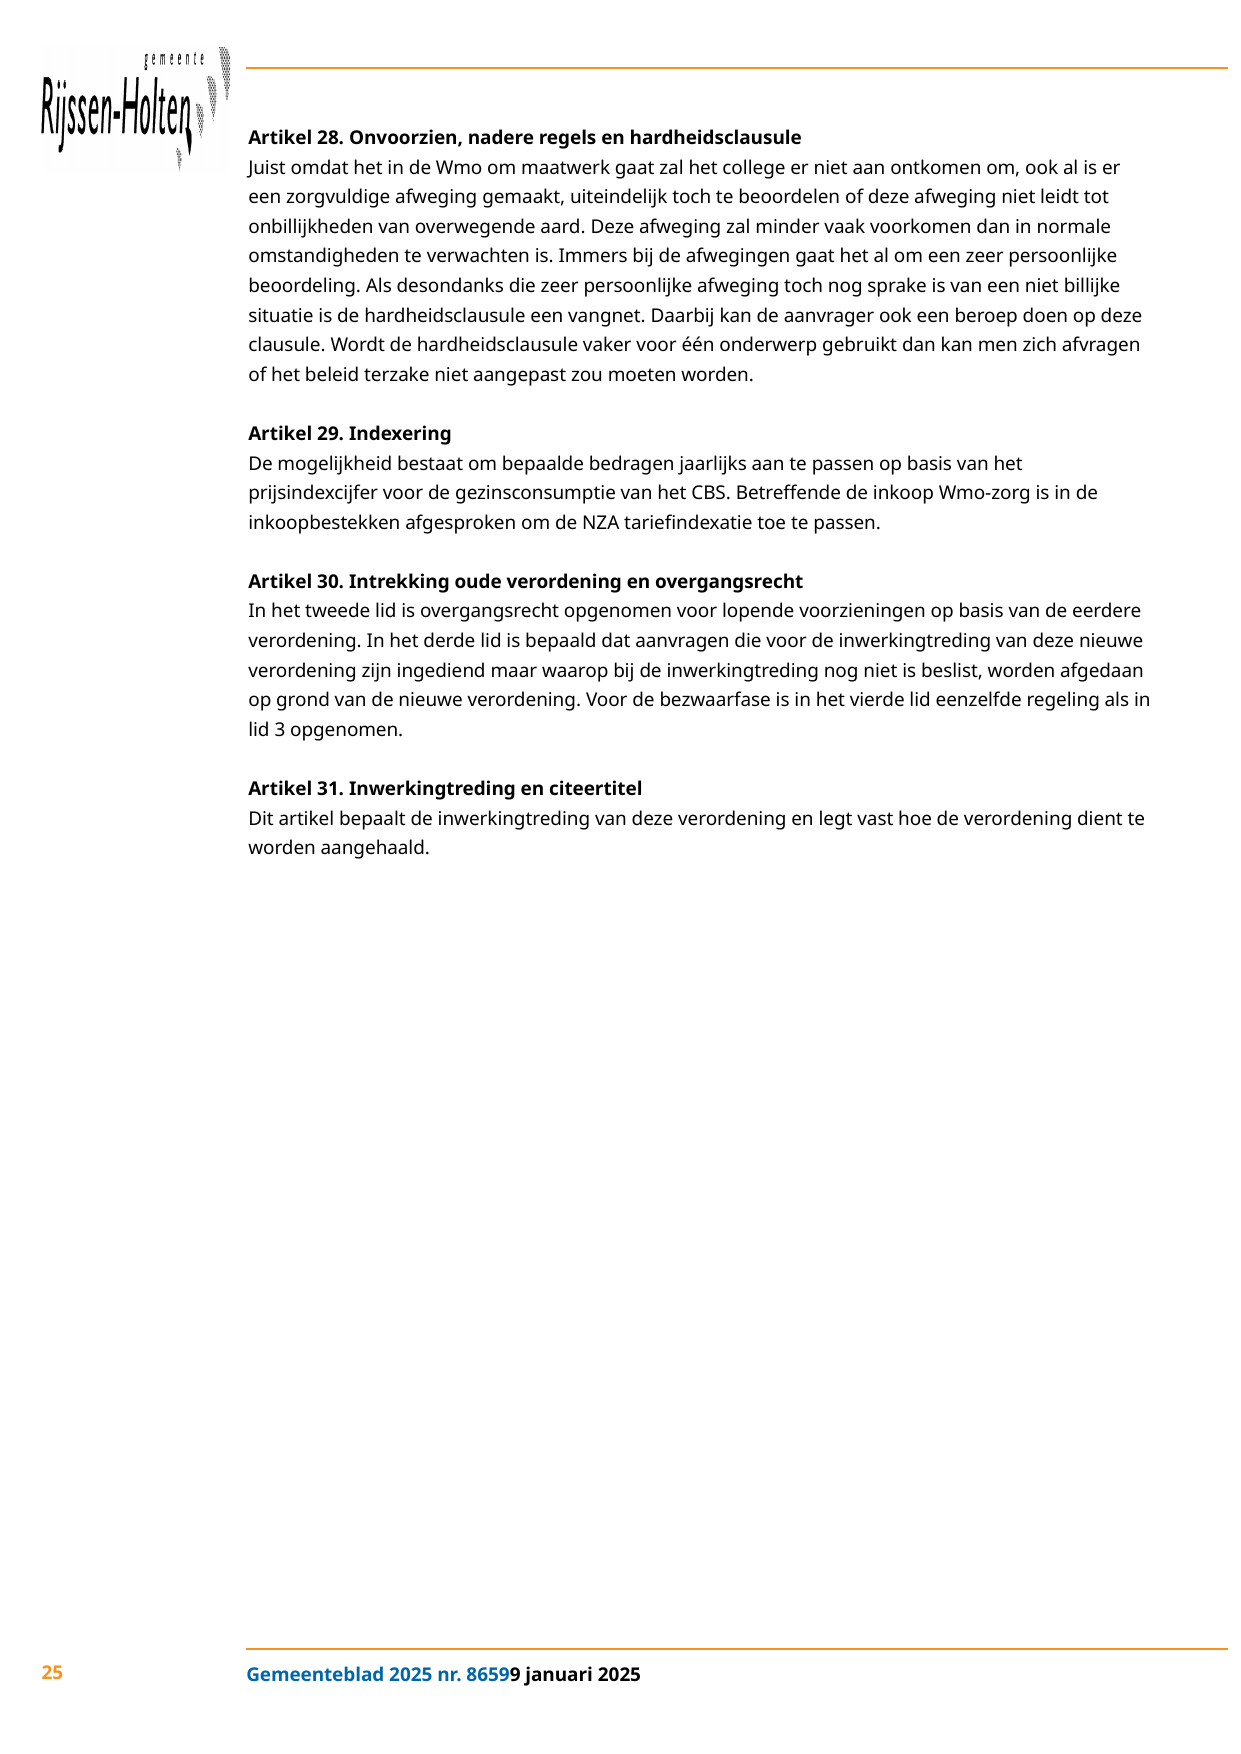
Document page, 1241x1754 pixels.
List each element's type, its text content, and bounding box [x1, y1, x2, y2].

text Artikel 28. Onvoorzien, nadere regels en hardheidsclausule [248, 124, 1152, 150]
text Artikel 31. Inwerkingtreding en citeertitel [248, 775, 1152, 801]
text Artikel 30. Intrekking oude verordening en overgangsrecht [248, 568, 1152, 594]
text Juist omdat het in de Wmo om maatwerk gaat zal het college er niet aan ontkomen om, ook al is er een zorgvuldige afweging gemaakt, uiteindelijk toch te beoordelen of deze afweging niet leidt tot onbillijkheden van overwegende aard. Deze afweging zal minder vaak voorkomen dan in normale omstandigheden te verwachten is. Immers bij de afwegingen gaat het al om een zeer persoonlijke beoordeling. Als desondanks die zeer persoonlijke afweging toch nog sprake is van een niet billijke situatie is de hardheidsclausule een vangnet. Daarbij kan de aanvrager ook een beroep doen op deze clausule. Wordt de hardheidsclausule vaker voor één onderwerp gebruikt dan kan men zich afvragen of het beleid terzake niet aangepast zou moeten worden. [248, 154, 1152, 387]
text In het tweede lid is overgangsrecht opgenomen voor lopende voorzieningen op basis van de eerdere verordening. In het derde lid is bepaald dat aanvragen die voor de inwerkingtreding van deze nieuwe verordening zijn ingediend maar waarop bij de inwerkingtreding nog niet is beslist, worden afgedaan op grond van de nieuwe verordening. Voor de bezwaarfase is in het vierde lid eenzelfde regeling als in lid 3 opgenomen. [248, 598, 1152, 742]
text De mogelijkheid bestaat om bepaalde bedragen jaarlijks aan te passen op basis van het prijsindexcijfer voor de gezinsconsumptie van het CBS. Betreffende de inkoop Wmo-zorg is in de inkoopbestekken afgesproken om de NZA tariefindexatie toe te passen. [248, 450, 1152, 535]
text Dit artikel bepaalt de inwerkingtreding van deze verordening en legt vast hoe de verordening dient te worden aangehaald. [248, 805, 1152, 860]
picture [41, 47, 231, 172]
text Artikel 29. Indexering [248, 420, 1152, 446]
